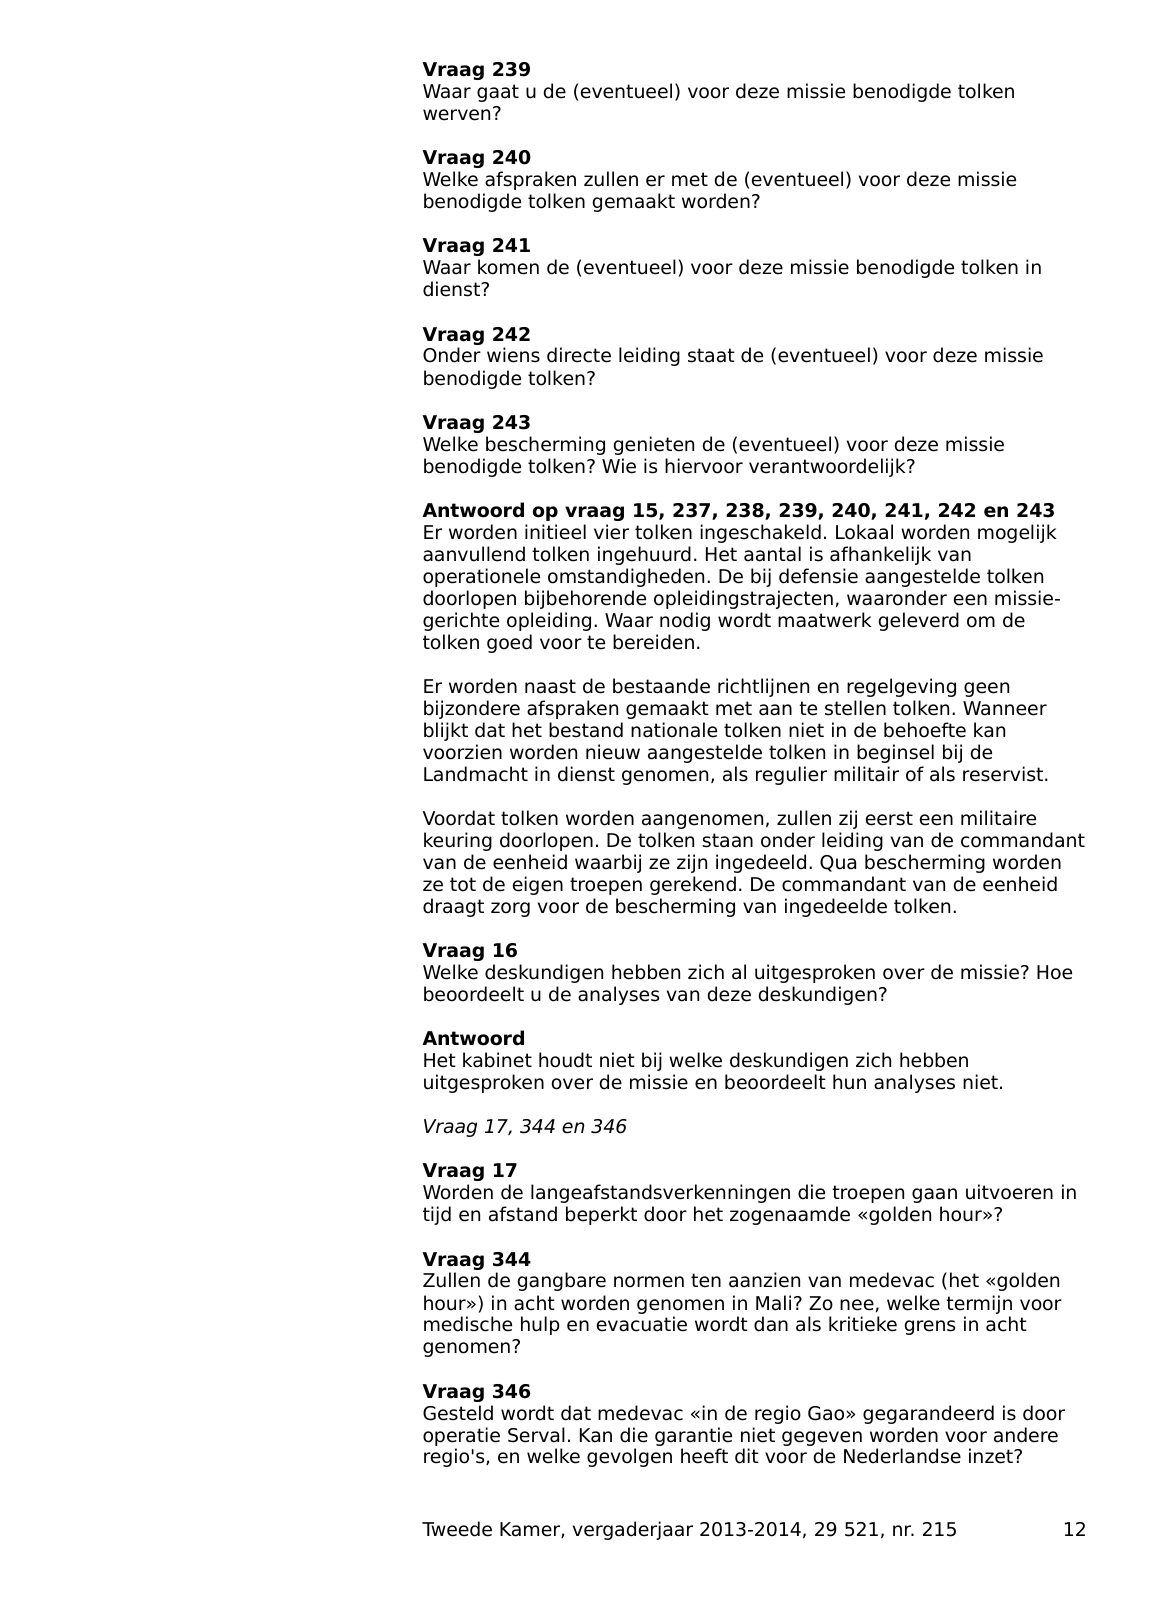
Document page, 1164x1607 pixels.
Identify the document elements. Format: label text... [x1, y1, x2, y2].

text Waar gaat u de (eventueel) voor deze missie benodigde tolken werven? [422, 81, 1087, 125]
text Welke deskundigen hebben zich al uitgesproken over de missie? Hoe beoordeelt u de analyses van deze deskundigen? [422, 962, 1087, 1006]
text Vraag 344 [422, 1248, 1087, 1270]
text Waar komen de (eventueel) voor deze missie benodigde tolken in dienst? [422, 257, 1087, 301]
text Het kabinet houdt niet bij welke deskundigen zich hebben uitgesproken over de missie en beoordeelt hun analyses niet. [422, 1050, 1087, 1094]
text Welke afspraken zullen er met de (eventueel) voor deze missie benodigde tolken gemaakt worden? [422, 169, 1087, 213]
text Vraag 243 [422, 412, 1087, 433]
text Welke bescherming genieten de (eventueel) voor deze missie benodigde tolken? Wie is hiervoor verantwoordelijk? [422, 433, 1087, 477]
text Vraag 17 [422, 1160, 1087, 1182]
text Worden de langeafstandsverkenningen die troepen gaan uitvoeren in tijd en afstand beperkt door het zogenaamde «golden hour»? [422, 1182, 1087, 1226]
text Vraag 242 [422, 323, 1087, 345]
text Antwoord op vraag 15, 237, 238, 239, 240, 241, 242 en 243 [422, 500, 1087, 522]
text Antwoord [422, 1028, 1087, 1050]
text Er worden naast de bestaande richtlijnen en regelgeving geen bijzondere afspraken gemaakt met aan te stellen tolken. Wanneer blijkt dat het bestand nationale tolken niet in de behoefte kan voorzien worden nieuw aangestelde tolken in beginsel bij de Landmacht in dienst genomen, als regulier militair of als reservist. [422, 676, 1087, 786]
text Er worden initieel vier tolken ingeschakeld. Lokaal worden mogelijk aanvullend tolken ingehuurd. Het aantal is afhankelijk van operationele omstandigheden. De bij defensie aangestelde tolken doorlopen bijbehorende opleidingstrajecten, waaronder een missie-gerichte opleiding. Waar nodig wordt maatwerk geleverd om de tolken goed voor te bereiden. [422, 522, 1087, 653]
text Vraag 239 [422, 59, 1087, 81]
text Vraag 240 [422, 147, 1087, 169]
text Vraag 241 [422, 235, 1087, 257]
text Zullen de gangbare normen ten aanzien van medevac (het «golden hour») in acht worden genomen in Mali? Zo nee, welke termijn voor medische hulp en evacuatie wordt dan als kritieke grens in acht genomen? [422, 1270, 1087, 1358]
text Vraag 16 [422, 940, 1087, 962]
subtitle Vraag 17, 344 en 346 [422, 1116, 1087, 1138]
text Onder wiens directe leiding staat de (eventueel) voor deze missie benodigde tolken? [422, 345, 1087, 389]
text Vraag 346 [422, 1381, 1087, 1402]
text Gesteld wordt dat medevac «in de regio Gao» gegarandeerd is door operatie Serval. Kan die garantie niet gegeven worden voor andere regio's, en welke gevolgen heeft dit voor de Nederlandse inzet? [422, 1402, 1087, 1468]
text Voordat tolken worden aangenomen, zullen zij eerst een militaire keuring doorlopen. De tolken staan onder leiding van de commandant van de eenheid waarbij ze zijn ingedeeld. Qua bescherming worden ze tot de eigen troepen gerekend. De commandant van de eenheid draagt zorg voor de bescherming van ingedeelde tolken. [422, 808, 1087, 918]
